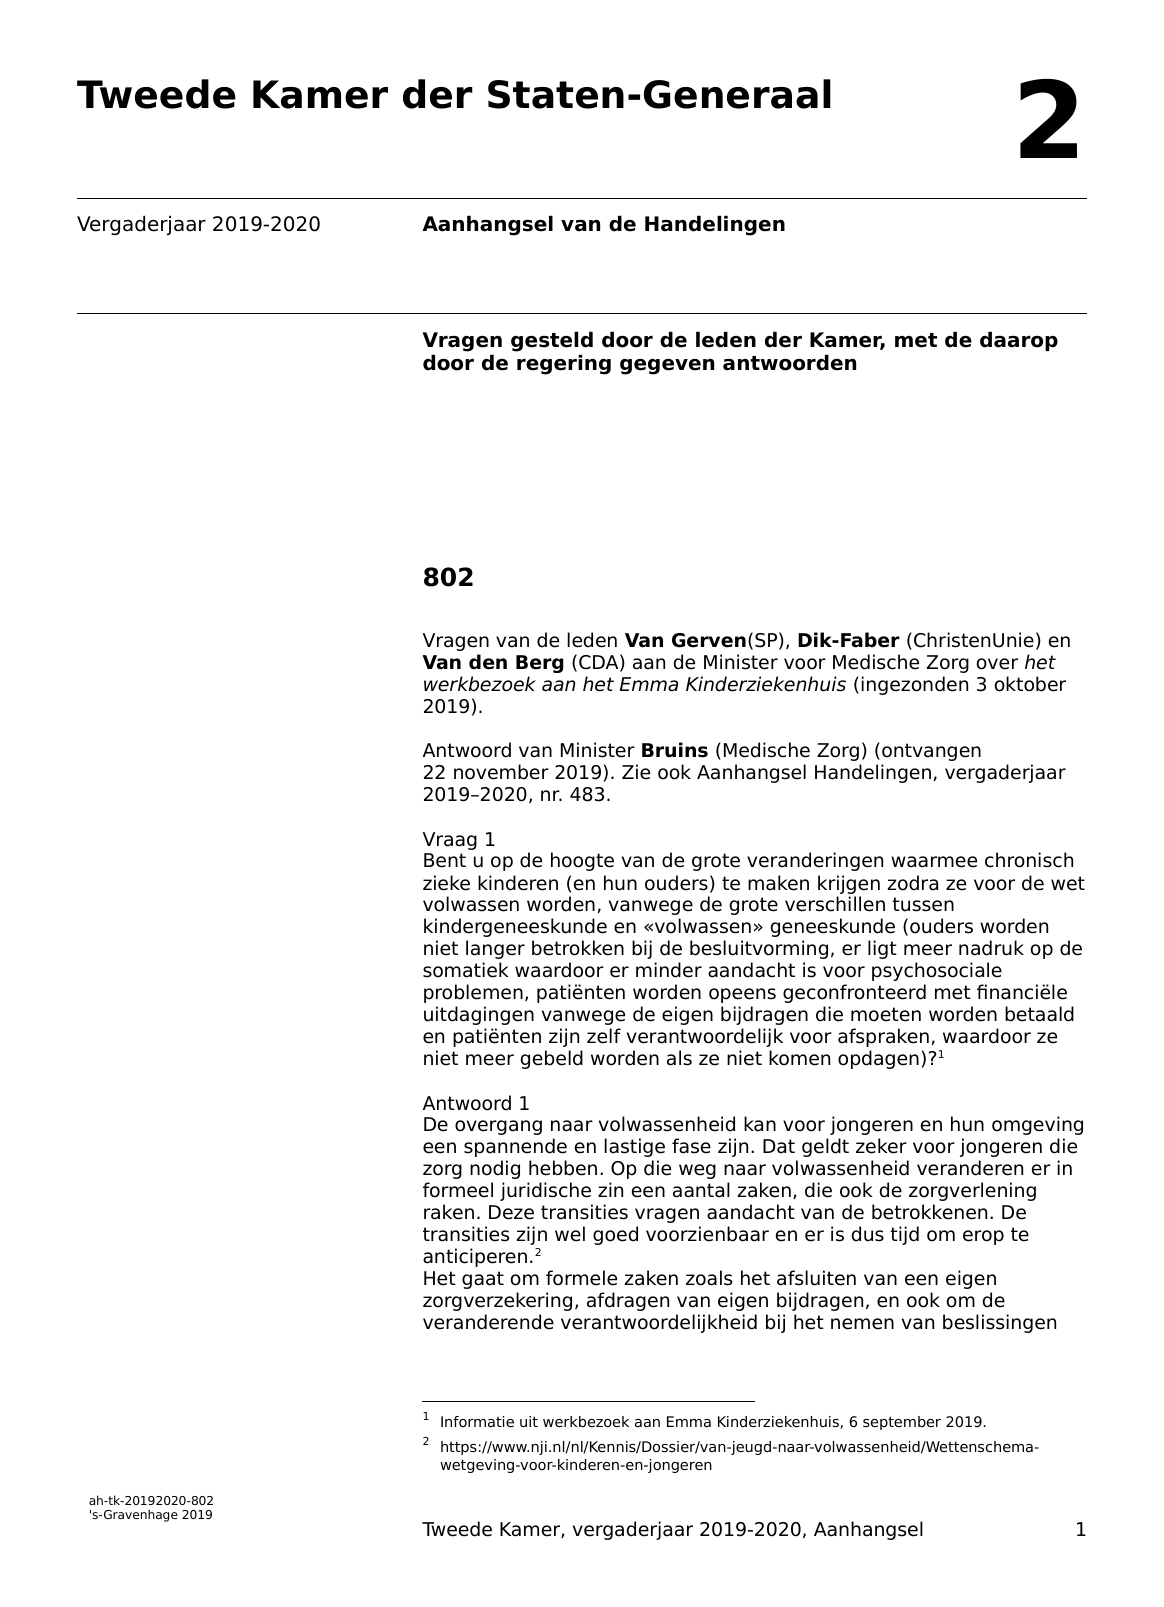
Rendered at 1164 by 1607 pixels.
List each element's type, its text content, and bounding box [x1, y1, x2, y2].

table_cell [77, 314, 422, 375]
text Vragen van de leden Van Gerven(SP), Dik-Faber (ChristenUnie) en Van den Berg (CDA) aan de Minister voor Medische Zorg over het werkbezoek aan het Emma Kinderziekenhuis (ingezonden 3 oktober 2019). [422, 630, 1087, 718]
text ah-tk-20192020-802 [88, 1494, 323, 1508]
table_cell Vergaderjaar 2019-2020 [77, 199, 422, 313]
text Antwoord van Minister Bruins (Medische Zorg) (ontvangen 22 november 2019). Zie ook Aanhangsel Handelingen, vergaderjaar 2019–2020, nr. 483. [422, 740, 1087, 806]
text De overgang naar volwassenheid kan voor jongeren en hun omgeving een spannende en lastige fase zijn. Dat geldt zeker voor jongeren die zorg nodig hebben. Op die weg naar volwassenheid veranderen er in formeel juridische zin een aantal zaken, die ook de zorgverlening raken. Deze transities vragen aandacht van de betrokkenen. De transities zijn wel goed voorzienbaar en er is dus tijd om erop te anticiperen. [422, 1114, 1087, 1268]
text Bent u op de hoogte van de grote veranderingen waarmee chronisch zieke kinderen (en hun ouders) te maken krijgen zodra ze voor de wet volwassen worden, vanwege de grote verschillen tussen kindergeneeskunde en «volwassen» geneeskunde (ouders worden niet langer betrokken bij de besluitvorming, er ligt meer nadruk op de somatiek waardoor er minder aandacht is voor psychosociale problemen, patiënten worden opeens geconfronteerd met financiële uitdagingen vanwege de eigen bijdragen die moeten worden betaald en patiënten zijn zelf verantwoordelijk voor afspraken, waardoor ze niet meer gebeld worden als ze niet komen opdagen)? [422, 850, 1087, 1070]
table_cell Vragen gesteld door de leden der Kamer, met de daarop door de regering gegeven antwoorden [422, 314, 1087, 375]
table_cell Aanhangsel van de Handelingen [422, 199, 1087, 313]
text 's-Gravenhage 2019 [88, 1508, 323, 1522]
text Informatie uit werkbezoek aan Emma Kinderziekenhuis, 6 september 2019. [422, 1410, 1087, 1432]
text Vraag 1 [422, 828, 1087, 850]
table_header 2 [886, 59, 1087, 198]
text https://www.nji.nl/nl/Kennis/Dossier/van-jeugd-naar-volwassenheid/Wettenschema-wetgeving-voor-kinderen-en-jongeren [422, 1435, 1087, 1474]
text 802 [422, 563, 1087, 592]
table_header Tweede Kamer der Staten-Generaal [77, 59, 886, 198]
text Het gaat om formele zaken zoals het afsluiten van een eigen zorgverzekering, afdragen van eigen bijdragen, en ook om de veranderende verantwoordelijkheid bij het nemen van beslissingen [422, 1268, 1087, 1334]
text Antwoord 1 [422, 1092, 1087, 1114]
